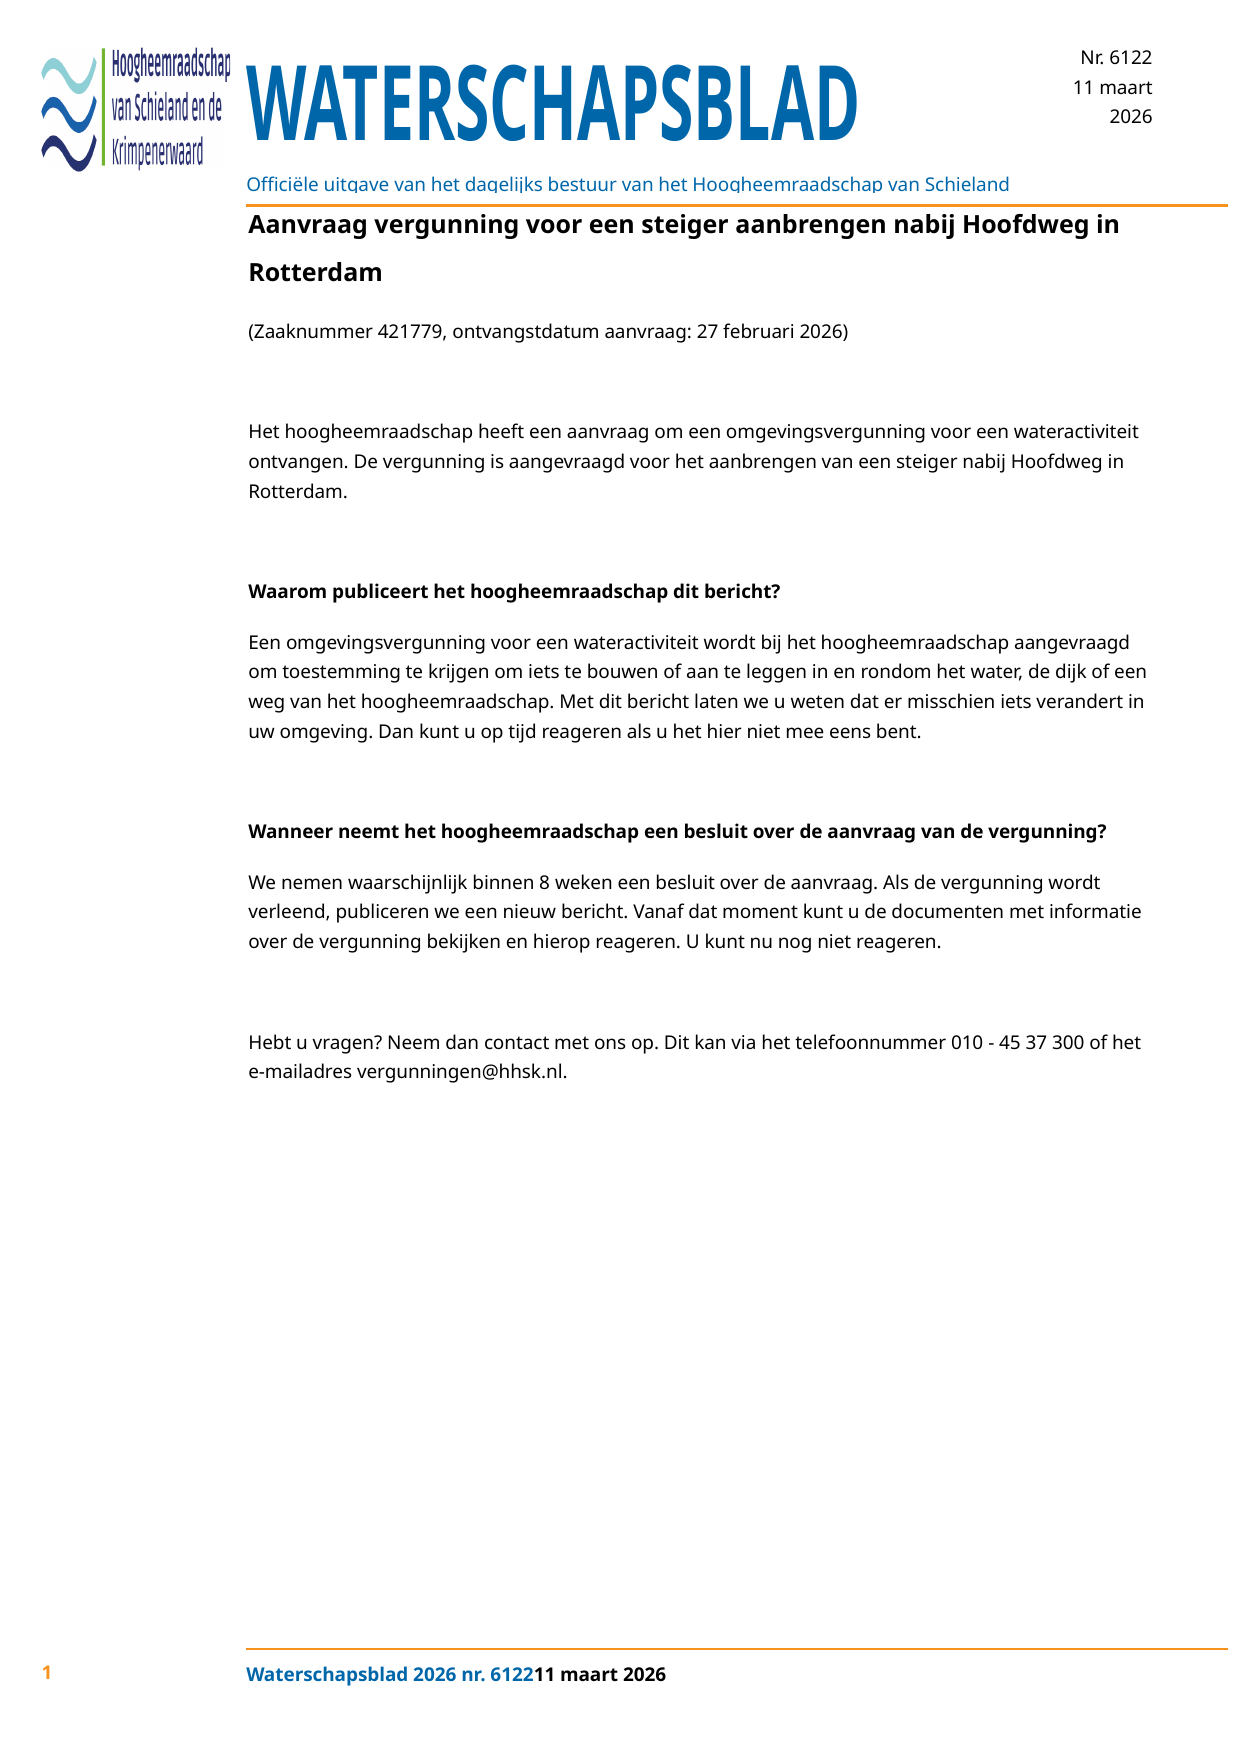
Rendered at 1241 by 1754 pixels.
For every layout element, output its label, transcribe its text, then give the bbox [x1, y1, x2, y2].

picture [41, 47, 231, 172]
text We nemen waarschijnlijk binnen 8 weken een besluit over de aanvraag. Als de vergunning wordt verleend, publiceren we een nieuw bericht. Vanaf dat moment kunt u de documenten met informatie over de vergunning bekijken en hierop reageren. U kunt nu nog niet reageren. [248, 869, 1152, 954]
text Aanvraag vergunning voor een steiger aanbrengen nabij Hoofdweg in Rotterdam [248, 207, 1152, 288]
text (Zaaknummer 421779, ontvangstdatum aanvraag: 27 februari 2026) [248, 318, 1152, 344]
text Wanneer neemt het hoogheemraadschap een besluit over de aanvraag van de vergunning? [248, 819, 1152, 844]
text Waarom publiceert het hoogheemraadschap dit bericht? [248, 579, 1152, 604]
text Het hoogheemraadschap heeft een aanvraag om een omgevingsvergunning voor een wateractiviteit ontvangen. De vergunning is aangevraagd voor het aanbrengen van een steiger nabij Hoofdweg in Rotterdam. [248, 419, 1152, 504]
text Een omgevingsvergunning voor een wateractiviteit wordt bij het hoogheemraadschap aangevraagd om toestemming te krijgen om iets te bouwen of aan te leggen in en rondom het water, de dijk of een weg van het hoogheemraadschap. Met dit bericht laten we u weten dat er misschien iets verandert in uw omgeving. Dan kunt u op tijd reageren als u het hier niet mee eens bent. [248, 629, 1152, 744]
text Hebt u vragen? Neem dan contact met ons op. Dit kan via het telefoonnummer 010 - 45 37 300 of het e-mailadres vergunningen@hhsk.nl. [248, 1029, 1152, 1084]
